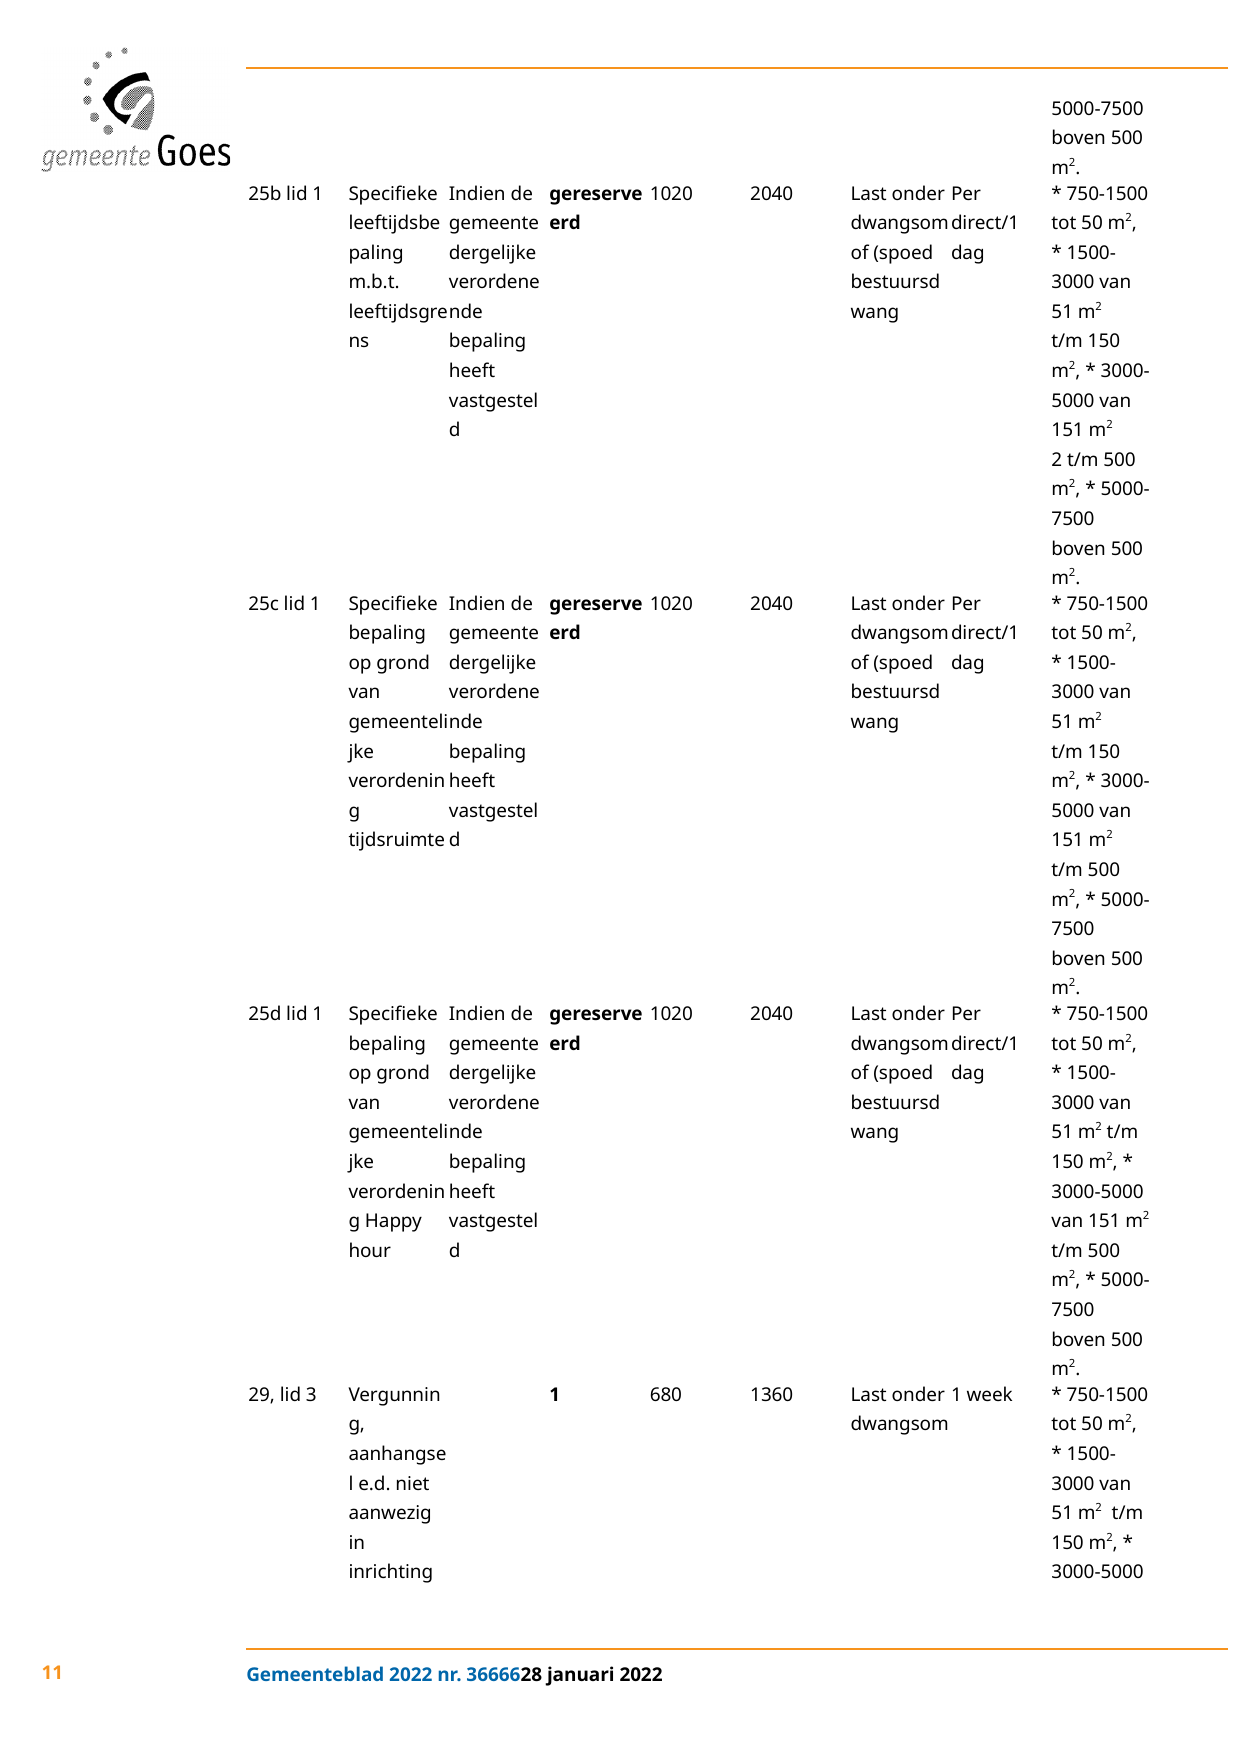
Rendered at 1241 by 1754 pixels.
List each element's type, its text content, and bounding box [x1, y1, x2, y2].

table_cell Indien de gemeente dergelijke verordenende bepaling heeft vastgesteld [449, 590, 549, 1000]
table_cell 1020 [650, 1000, 750, 1381]
table_cell Specifieke bepaling op grond van gemeentelijke verordening Happy hour [348, 1000, 449, 1381]
table_cell 1360 [750, 1381, 850, 1584]
table_cell 25c lid 1 [248, 590, 348, 1000]
table_cell 1020 [650, 180, 750, 590]
table_cell [951, 95, 1051, 180]
table_cell 29, lid 3 [248, 1381, 348, 1584]
table_cell * 750-1500 tot 50 m2, * 1500-3000 van 51 m2 t/m 150 m2, * 3000-5000 van 151 m2 t/m 500 m2, * 5000-7500 boven 500 m2. [1051, 590, 1152, 1000]
table_cell 2040 [750, 180, 850, 590]
table_cell gereserveerd [549, 590, 649, 1000]
table_cell Per direct/1 dag [951, 180, 1051, 590]
table_cell Per direct/1 dag [951, 590, 1051, 1000]
table_cell [449, 1381, 549, 1584]
table_cell 2040 [750, 1000, 850, 1381]
table_cell Specifieke bepaling op grond van gemeentelijke verordening tijdsruimte [348, 590, 449, 1000]
table_cell 25b lid 1 [248, 180, 348, 590]
picture [41, 47, 231, 172]
table_cell [650, 95, 750, 180]
table_cell Specifieke leeftijdsbepaling m.b.t. leeftijdsgrens [348, 180, 449, 590]
table_cell [549, 95, 649, 180]
table_cell 1 week [951, 1381, 1051, 1584]
table_cell 680 [650, 1381, 750, 1584]
table_cell 25d lid 1 [248, 1000, 348, 1381]
table_cell 5000-7500 boven 500 m2. [1051, 95, 1152, 180]
table_cell 2040 [750, 590, 850, 1000]
table_cell 1 [549, 1381, 649, 1584]
table_cell * 750-1500 tot 50 m2, * 1500-3000 van 51 m2 t/m 150 m2, * 3000-5000 van 151 m2 t/m 500 m2, * 5000-7500 boven 500 m2. [1051, 1000, 1152, 1381]
table_cell Per direct/1 dag [951, 1000, 1051, 1381]
table_cell gereserveerd [549, 180, 649, 590]
table_cell Last onder dwangsom of (spoed bestuursdwang [850, 180, 951, 590]
table_cell Last onder dwangsom of (spoed bestuursdwang [850, 1000, 951, 1381]
table_cell [449, 95, 549, 180]
table_cell [348, 95, 449, 180]
table_cell Indien de gemeente dergelijke verordenende bepaling heeft vastgesteld [449, 1000, 549, 1381]
table_cell Indien de gemeente dergelijke verordenende bepaling heeft vastgesteld [449, 180, 549, 590]
table_cell * 750-1500 tot 50 m2, * 1500-3000 van 51 m2 t/m 150 m2, * 3000-5000 [1051, 1381, 1152, 1584]
table_cell Last onder dwangsom [850, 1381, 951, 1584]
table_cell * 750-1500 tot 50 m2, * 1500-3000 van 51 m2 t/m 150 m2, * 3000-5000 van 151 m2 2 t/m 500 m2, * 5000-7500 boven 500 m2. [1051, 180, 1152, 590]
table_cell gereserveerd [549, 1000, 649, 1381]
table_cell [850, 95, 951, 180]
table_cell [750, 95, 850, 180]
table_cell Vergunning, aanhangsel e.d. niet aanwezig in inrichting [348, 1381, 449, 1584]
table_cell Last onder dwangsom of (spoed bestuursdwang [850, 590, 951, 1000]
table_cell [248, 95, 348, 180]
table_cell 1020 [650, 590, 750, 1000]
